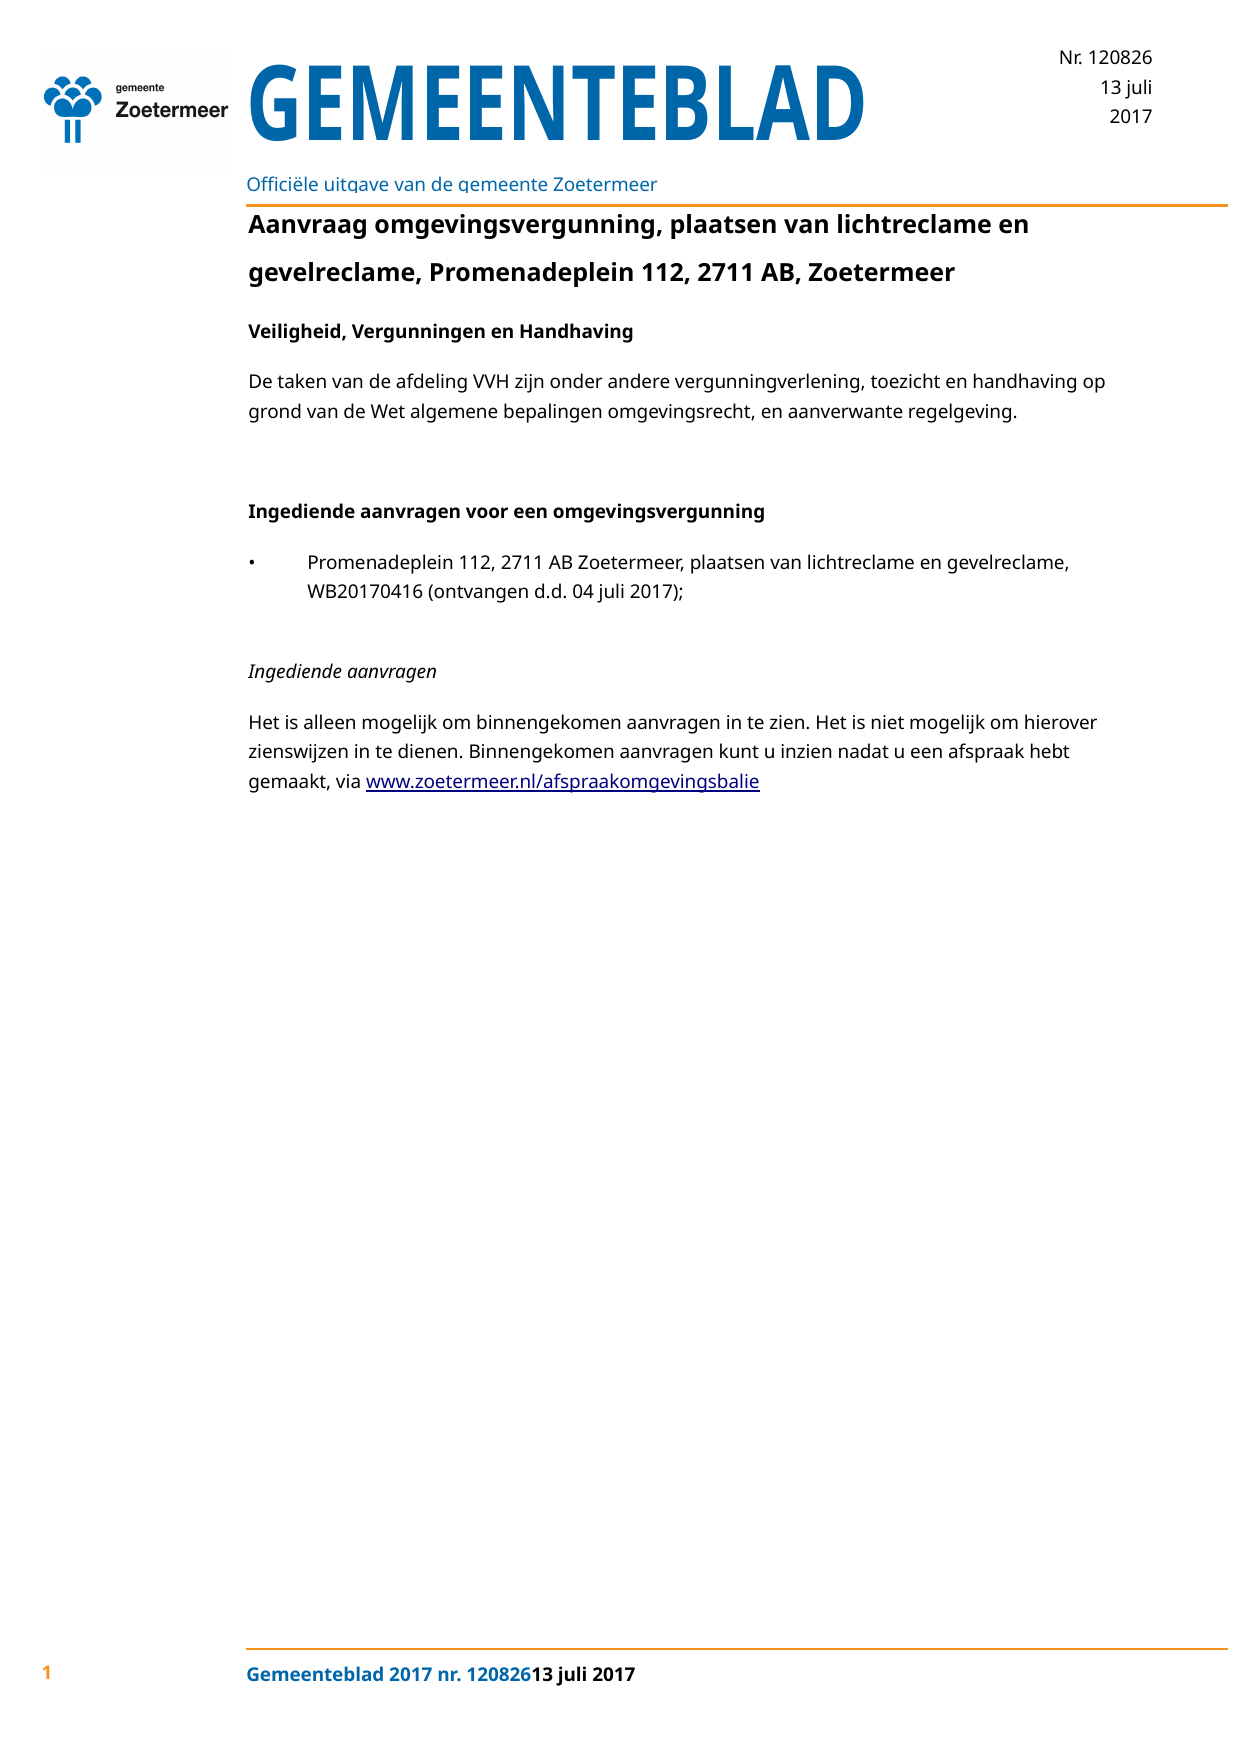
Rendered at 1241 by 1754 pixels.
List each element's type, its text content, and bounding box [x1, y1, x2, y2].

text Veiligheid, Vergunningen en Handhaving [248, 318, 1152, 344]
text Ingediende aanvragen [248, 659, 1152, 684]
text Ingediende aanvragen voor een omgevingsvergunning [248, 499, 1152, 524]
picture [41, 47, 231, 172]
text Aanvraag omgevingsvergunning, plaatsen van lichtreclame en gevelreclame, Promenadeplein 112, 2711 AB, Zoetermeer [248, 207, 1152, 288]
text Het is alleen mogelijk om binnengekomen aanvragen in te zien. Het is niet mogelijk om hierover zienswijzen in te dienen. Binnengekomen aanvragen kunt u inzien nadat u een afspraak hebt gemaakt, via www.zoetermeer.nl/afspraakomgevingsbalie [248, 709, 1152, 794]
text De taken van de afdeling VVH zijn onder andere vergunningverlening, toezicht en handhaving op grond van de Wet algemene bepalingen omgevingsrecht, en aanverwante regelgeving. [248, 368, 1152, 424]
list Promenadeplein 112, 2711 AB Zoetermeer, plaatsen van lichtreclame en gevelreclame, WB20170416 (ontvangen d.d. 04 juli 2017); [248, 549, 1152, 604]
